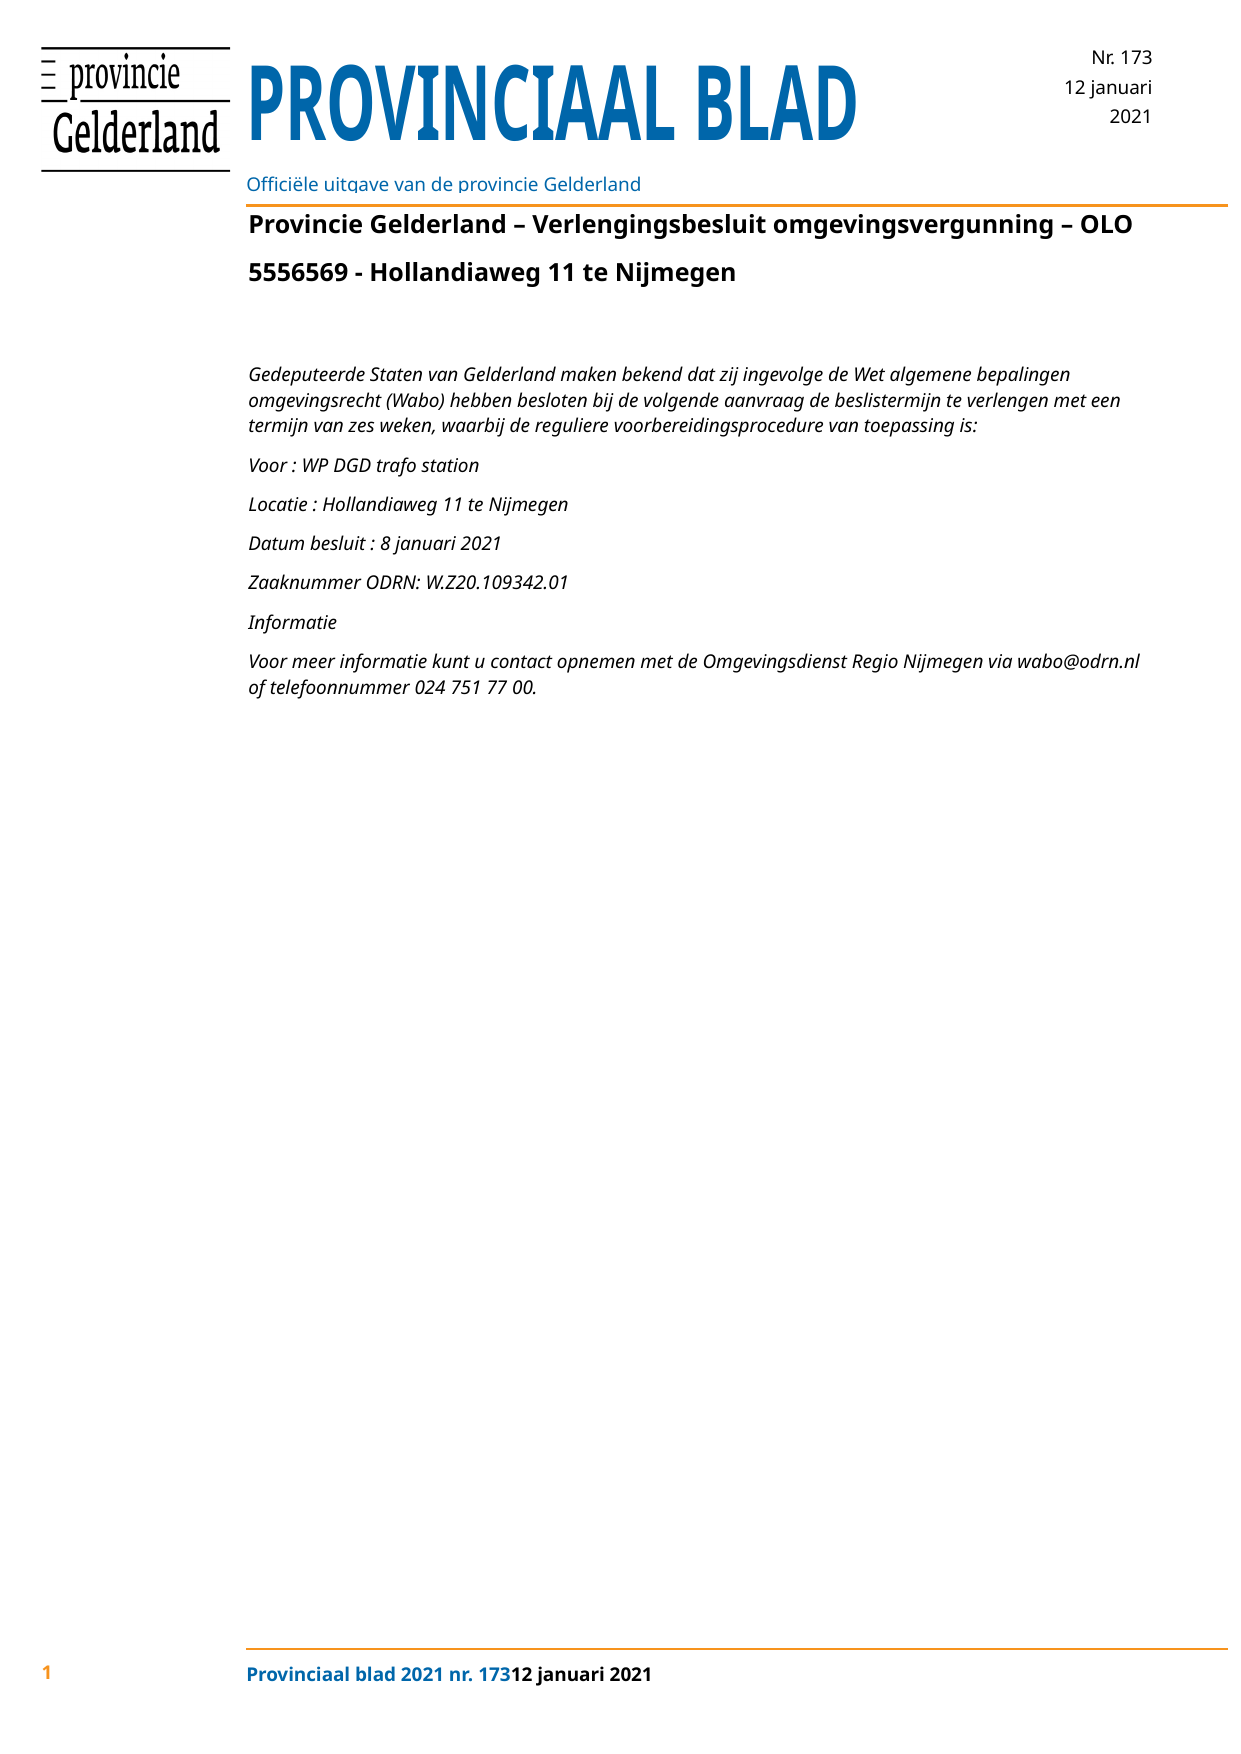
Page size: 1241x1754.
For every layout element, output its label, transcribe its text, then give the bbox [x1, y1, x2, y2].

text Locatie : Hollandiaweg 11 te Nijmegen [248, 491, 1152, 517]
text Voor meer informatie kunt u contact opnemen met de Omgevingsdienst Regio Nijmegen via wabo@odrn.nl of telefoonnummer 024 751 77 00. [248, 648, 1152, 699]
picture [41, 47, 231, 172]
text Informatie [248, 609, 1152, 634]
text Voor : WP DGD trafo station [248, 452, 1152, 477]
text Datum besluit : 8 januari 2021 [248, 530, 1152, 556]
text Gedeputeerde Staten van Gelderland maken bekend dat zij ingevolge de Wet algemene bepalingen omgevingsrecht (Wabo) hebben besloten bij de volgende aanvraag de beslistermijn te verlengen met een termijn van zes weken, waarbij de reguliere voorbereidingsprocedure van toepassing is: [248, 361, 1152, 438]
text Provincie Gelderland – Verlengingsbesluit omgevingsvergunning – OLO 5556569 - Hollandiaweg 11 te Nijmegen [248, 207, 1152, 288]
text Zaaknummer ODRN: W.Z20.109342.01 [248, 569, 1152, 595]
